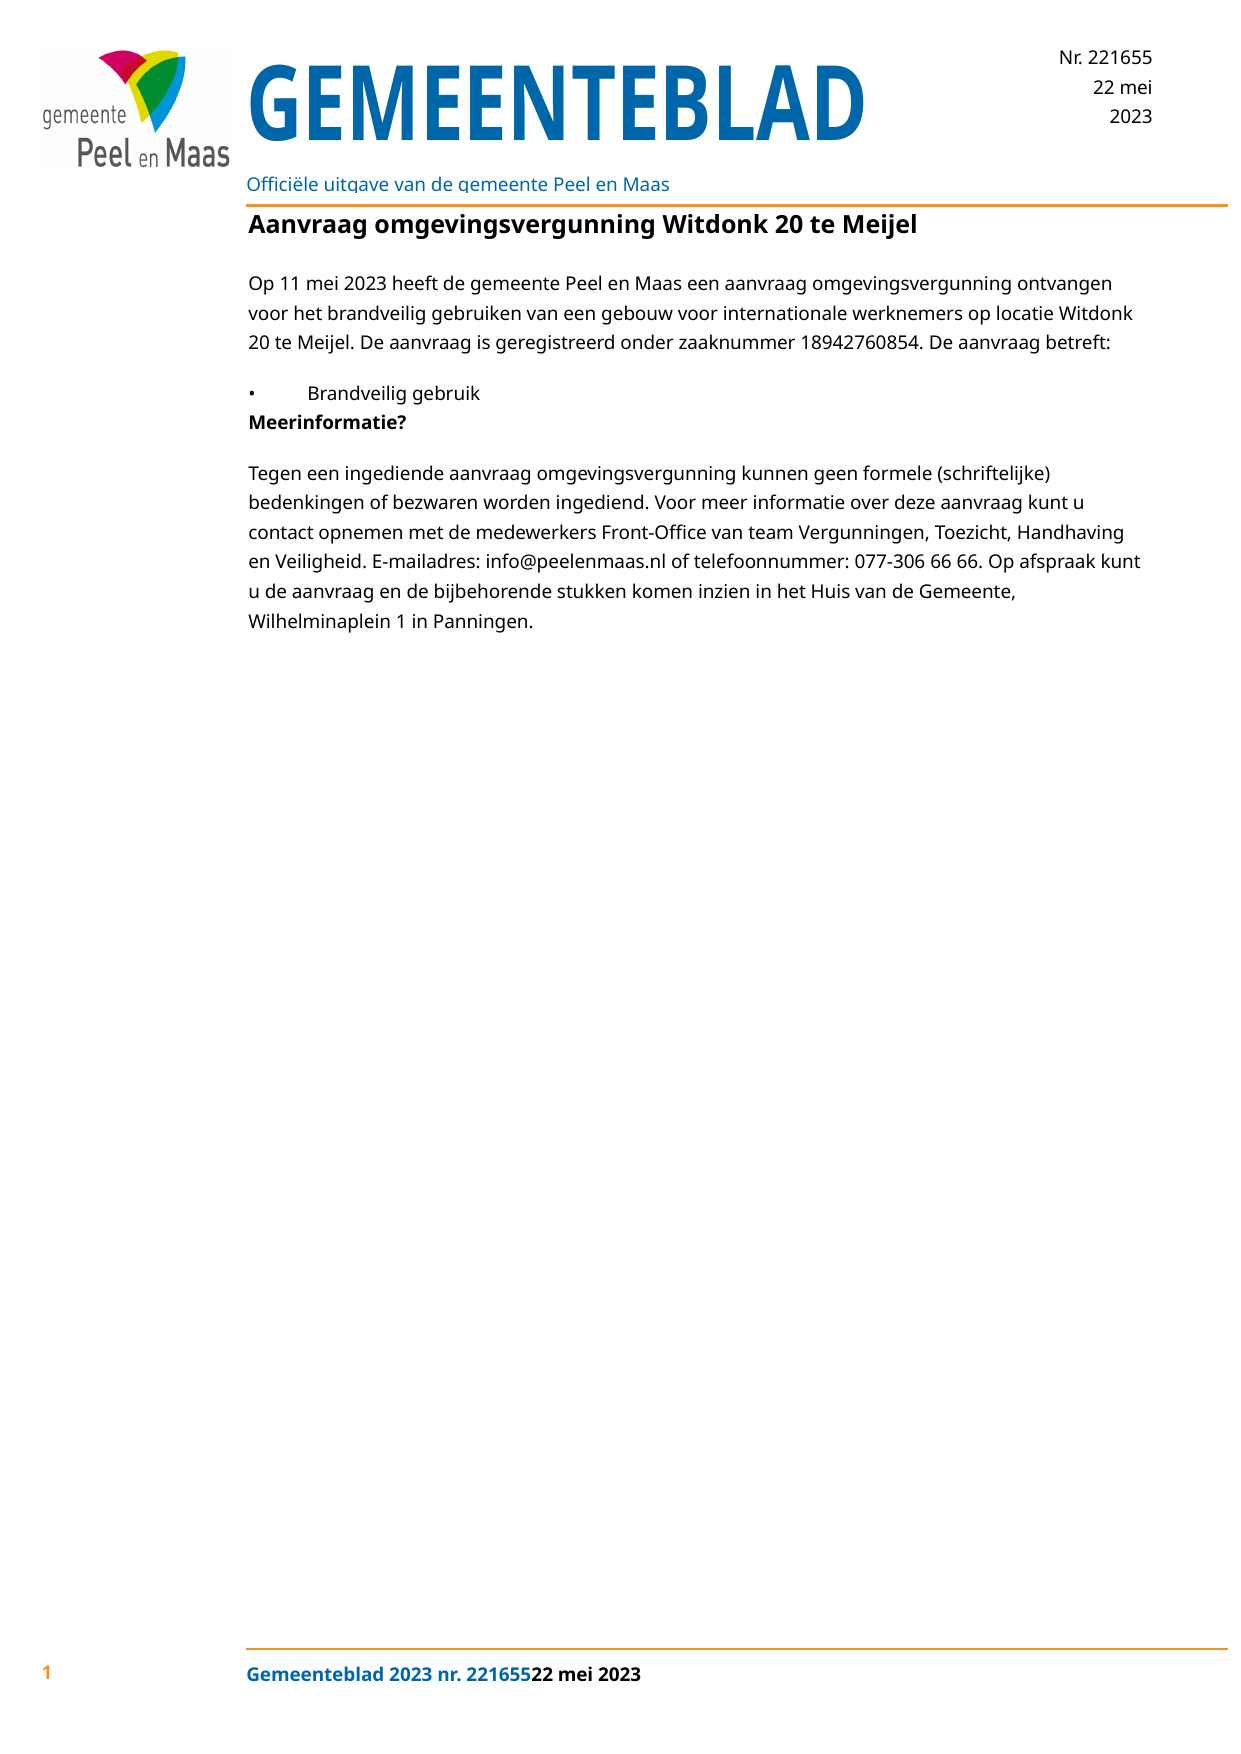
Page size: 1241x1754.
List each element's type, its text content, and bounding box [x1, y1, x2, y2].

text Op 11 mei 2023 heeft de gemeente Peel en Maas een aanvraag omgevingsvergunning ontvangen voor het brandveilig gebruiken van een gebouw voor internationale werknemers op locatie Witdonk 20 te Meijel. De aanvraag is geregistreerd onder zaaknummer 18942760854. De aanvraag betreft: [248, 270, 1152, 355]
list Brandveilig gebruik [248, 380, 1152, 406]
text Meerinformatie? [248, 409, 1152, 435]
text Aanvraag omgevingsvergunning Witdonk 20 te Meijel [248, 207, 1152, 241]
picture [41, 47, 231, 172]
text Tegen een ingediende aanvraag omgevingsvergunning kunnen geen formele (schriftelijke) bedenkingen of bezwaren worden ingediend. Voor meer informatie over deze aanvraag kunt u contact opnemen met de medewerkers Front-Office van team Vergunningen, Toezicht, Handhaving en Veiligheid. E-mailadres: info@peelenmaas.nl of telefoonnummer: 077-306 66 66. Op afspraak kunt u de aanvraag en de bijbehorende stukken komen inzien in het Huis van de Gemeente, Wilhelminaplein 1 in Panningen. [248, 460, 1152, 633]
